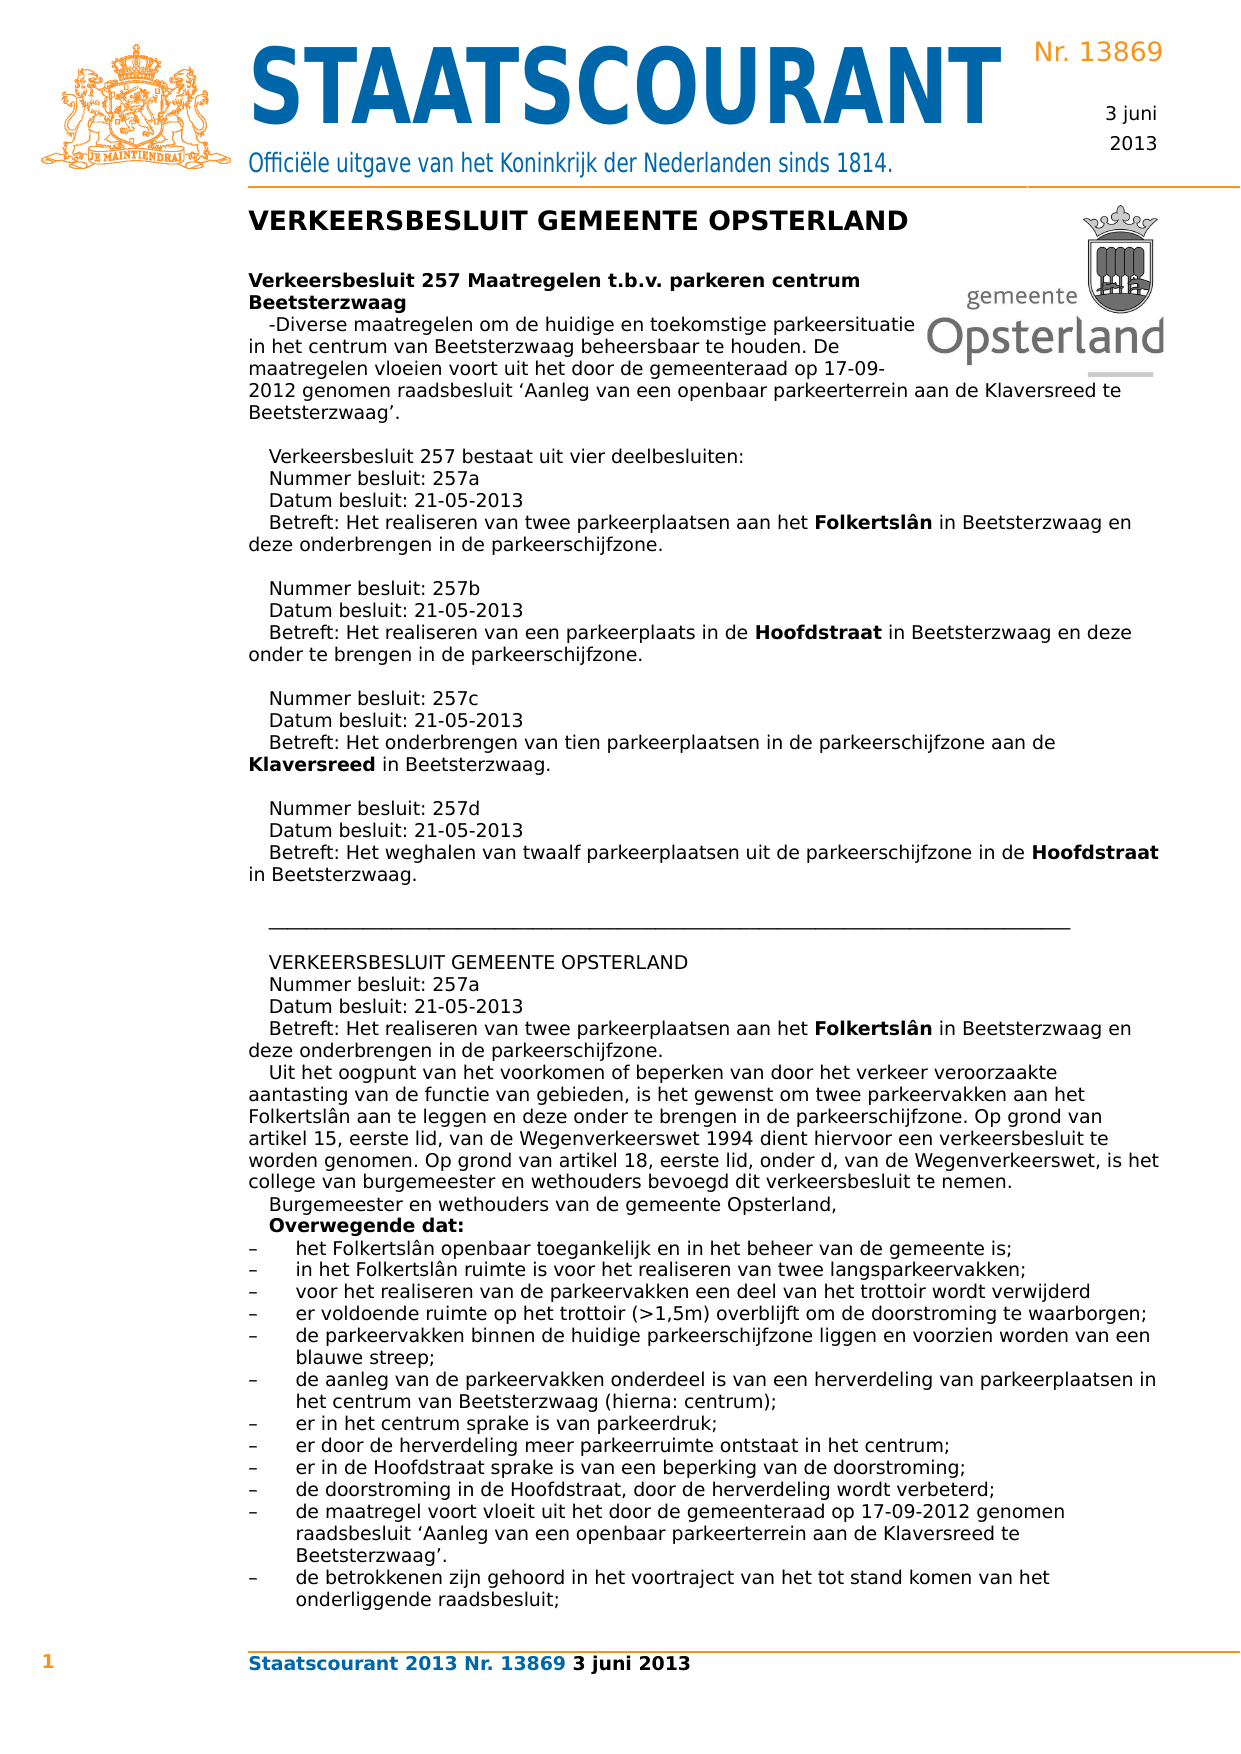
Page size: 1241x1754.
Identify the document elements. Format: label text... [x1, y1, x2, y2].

text Verkeersbesluit 257 Maatregelen t.b.v. parkeren centrum Beetsterzwaag [248, 270, 927, 314]
text Datum besluit: 21-05-2013 [248, 600, 1163, 622]
text Datum besluit: 21-05-2013 [248, 490, 1163, 512]
text Verkeersbesluit 257 bestaat uit vier deelbesluiten: [248, 446, 1163, 468]
text Datum besluit: 21-05-2013 [248, 710, 1163, 732]
text Betreft: Het weghalen van twaalf parkeerplaatsen uit de parkeerschijfzone in de Hoofdstraat in Beetsterzwaag. [248, 842, 1163, 886]
text Nummer besluit: 257b [248, 578, 1163, 600]
list de maatregel voort vloeit uit het door de gemeenteraad op 17-09-2012 genomen raadsbesluit ‘Aanleg van een openbaar parkeerterrein aan de Klaversreed te Beetsterzwaag’. [248, 1501, 1163, 1567]
text _____________________________________________________________________________________ [248, 908, 1163, 930]
text Overwegende dat: [248, 1215, 1163, 1237]
text Betreft: Het realiseren van twee parkeerplaatsen aan het Folkertslân in Beetsterzwaag en deze onderbrengen in de parkeerschijfzone. [248, 512, 1163, 556]
text Betreft: Het realiseren van twee parkeerplaatsen aan het Folkertslân in Beetsterzwaag en deze onderbrengen in de parkeerschijfzone. [248, 1018, 1163, 1062]
list voor het realiseren van de parkeervakken een deel van het trottoir wordt verwijderd [248, 1281, 1163, 1303]
text Datum besluit: 21-05-2013 [248, 820, 1163, 842]
text -Diverse maatregelen om de huidige en toekomstige parkeersituatie in het centrum van Beetsterzwaag beheersbaar te houden. De maatregelen vloeien voort uit het door de gemeenteraad op 17-09-2012 genomen raadsbesluit ‘Aanleg van een openbaar parkeerterrein aan de Klaversreed te Beetsterzwaag’. [248, 314, 1163, 424]
picture [41, 44, 231, 169]
text Nummer besluit: 257a [248, 468, 1163, 490]
text Nummer besluit: 257d [248, 798, 1163, 820]
picture [927, 205, 1164, 377]
text Burgemeester en wethouders van de gemeente Opsterland, [248, 1193, 1163, 1215]
list het Folkertslân openbaar toegankelijk en in het beheer van de gemeente is; [248, 1237, 1163, 1259]
subtitle VERKEERSBESLUIT GEMEENTE OPSTERLAND [248, 206, 927, 237]
list er in de Hoofdstraat sprake is van een beperking van de doorstroming; [248, 1457, 1163, 1479]
list er in het centrum sprake is van parkeerdruk; [248, 1413, 1163, 1435]
text Betreft: Het onderbrengen van tien parkeerplaatsen in de parkeerschijfzone aan de Klaversreed in Beetsterzwaag. [248, 732, 1163, 776]
text Nummer besluit: 257a [248, 974, 1163, 996]
list de aanleg van de parkeervakken onderdeel is van een herverdeling van parkeerplaatsen in het centrum van Beetsterzwaag (hierna: centrum); [248, 1369, 1163, 1413]
list er voldoende ruimte op het trottoir (>1,5m) overblijft om de doorstroming te waarborgen; [248, 1303, 1163, 1325]
list de parkeervakken binnen de huidige parkeerschijfzone liggen en voorzien worden van een blauwe streep; [248, 1325, 1163, 1369]
text VERKEERSBESLUIT GEMEENTE OPSTERLAND [248, 952, 1163, 974]
list in het Folkertslân ruimte is voor het realiseren van twee langsparkeervakken; [248, 1259, 1163, 1281]
text Betreft: Het realiseren van een parkeerplaats in de Hoofdstraat in Beetsterzwaag en deze onder te brengen in de parkeerschijfzone. [248, 622, 1163, 666]
list er door de herverdeling meer parkeerruimte ontstaat in het centrum; [248, 1435, 1163, 1457]
text Datum besluit: 21-05-2013 [248, 996, 1163, 1018]
list de betrokkenen zijn gehoord in het voortraject van het tot stand komen van het onderliggende raadsbesluit; [248, 1567, 1163, 1611]
text Nummer besluit: 257c [248, 688, 1163, 710]
text Uit het oogpunt van het voorkomen of beperken van door het verkeer veroorzaakte aantasting van de functie van gebieden, is het gewenst om twee parkeervakken aan het Folkertslân aan te leggen en deze onder te brengen in de parkeerschijfzone. Op grond van artikel 15, eerste lid, van de Wegenverkeerswet 1994 dient hiervoor een verkeersbesluit te worden genomen. Op grond van artikel 18, eerste lid, onder d, van de Wegenverkeerswet, is het college van burgemeester en wethouders bevoegd dit verkeersbesluit te nemen. [248, 1062, 1163, 1193]
list de doorstroming in de Hoofdstraat, door de herverdeling wordt verbeterd; [248, 1479, 1163, 1501]
